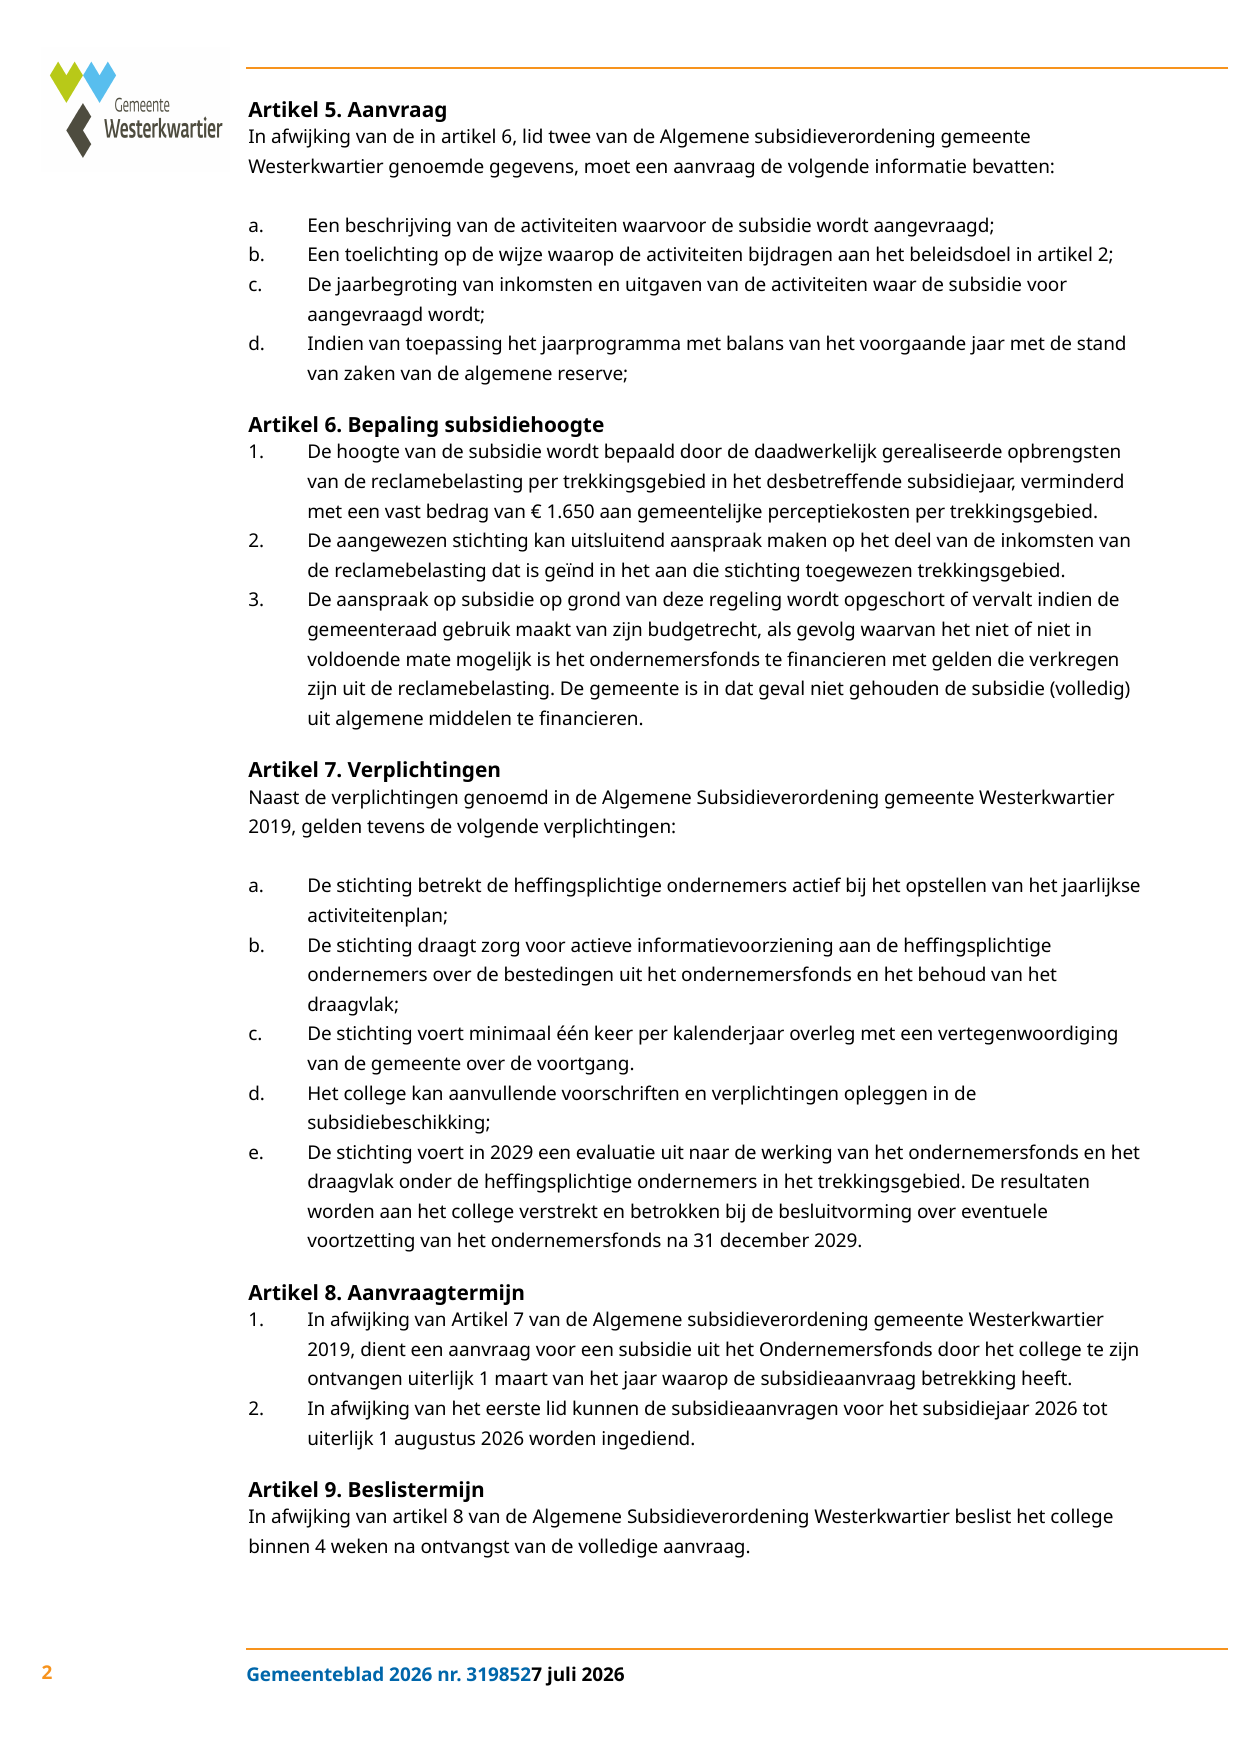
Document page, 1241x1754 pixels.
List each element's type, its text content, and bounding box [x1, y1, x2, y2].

list Een toelichting op de wijze waarop de activiteiten bijdragen aan het beleidsdoel in artikel 2; [248, 242, 1152, 267]
text Artikel 9. Beslistermijn [248, 1475, 1152, 1504]
list In afwijking van Artikel 7 van de Algemene subsidieverordening gemeente Westerkwartier 2019, dient een aanvraag voor een subsidie uit het Ondernemersfonds door het college te zijn ontvangen uiterlijk 1 maart van het jaar waarop de subsidieaanvraag betrekking heeft. [248, 1306, 1152, 1391]
list De stichting voert in 2029 een evaluatie uit naar de werking van het ondernemersfonds en het draagvlak onder de heffingsplichtige ondernemers in het trekkingsgebied. De resultaten worden aan het college verstrekt en betrokken bij de besluitvorming over eventuele voortzetting van het ondernemersfonds na 31 december 2029. [248, 1139, 1152, 1253]
picture [41, 47, 231, 172]
list De stichting betrekt de heffingsplichtige ondernemers actief bij het opstellen van het jaarlijkse activiteitenplan; [248, 873, 1152, 928]
text Naast de verplichtingen genoemd in de Algemene Subsidieverordening gemeente Westerkwartier 2019, gelden tevens de volgende verplichtingen: [248, 784, 1152, 839]
text Artikel 5. Aanvraag [248, 95, 1152, 123]
text Artikel 6. Bepaling subsidiehoogte [248, 410, 1152, 439]
list De jaarbegroting van inkomsten en uitgaven van de activiteiten waar de subsidie voor aangevraagd wordt; [248, 271, 1152, 326]
text In afwijking van artikel 8 van de Algemene Subsidieverordening Westerkwartier beslist het college binnen 4 weken na ontvangst van de volledige aanvraag. [248, 1504, 1152, 1559]
text Artikel 7. Verplichtingen [248, 755, 1152, 784]
text Artikel 8. Aanvraagtermijn [248, 1278, 1152, 1306]
list De stichting voert minimaal één keer per kalenderjaar overleg met een vertegenwoordiging van de gemeente over de voortgang. [248, 1021, 1152, 1076]
list De stichting draagt zorg voor actieve informatievoorziening aan de heffingsplichtige ondernemers over de bestedingen uit het ondernemersfonds en het behoud van het draagvlak; [248, 932, 1152, 1017]
list De aanspraak op subsidie op grond van deze regeling wordt opgeschort of vervalt indien de gemeenteraad gebruik maakt van zijn budgetrecht, als gevolg waarvan het niet of niet in voldoende mate mogelijk is het ondernemersfonds te financieren met gelden die verkregen zijn uit de reclamebelasting. De gemeente is in dat geval niet gehouden de subsidie (volledig) uit algemene middelen te financieren. [248, 587, 1152, 731]
list De aangewezen stichting kan uitsluitend aanspraak maken op het deel van de inkomsten van de reclamebelasting dat is geïnd in het aan die stichting toegewezen trekkingsgebied. [248, 527, 1152, 583]
list In afwijking van het eerste lid kunnen de subsidieaanvragen voor het subsidiejaar 2026 tot uiterlijk 1 augustus 2026 worden ingediend. [248, 1395, 1152, 1451]
list Indien van toepassing het jaarprogramma met balans van het voorgaande jaar met de stand van zaken van de algemene reserve; [248, 330, 1152, 386]
list De hoogte van de subsidie wordt bepaald door de daadwerkelijk gerealiseerde opbrengsten van de reclamebelasting per trekkingsgebied in het desbetreffende subsidiejaar, verminderd met een vast bedrag van € 1.650 aan gemeentelijke perceptiekosten per trekkingsgebied. [248, 439, 1152, 524]
list Een beschrijving van de activiteiten waarvoor de subsidie wordt aangevraagd; [248, 212, 1152, 238]
text In afwijking van de in artikel 6, lid twee van de Algemene subsidieverordening gemeente Westerkwartier genoemde gegevens, moet een aanvraag de volgende informatie bevatten: [248, 123, 1152, 178]
list Het college kan aanvullende voorschriften en verplichtingen opleggen in de subsidiebeschikking; [248, 1080, 1152, 1135]
